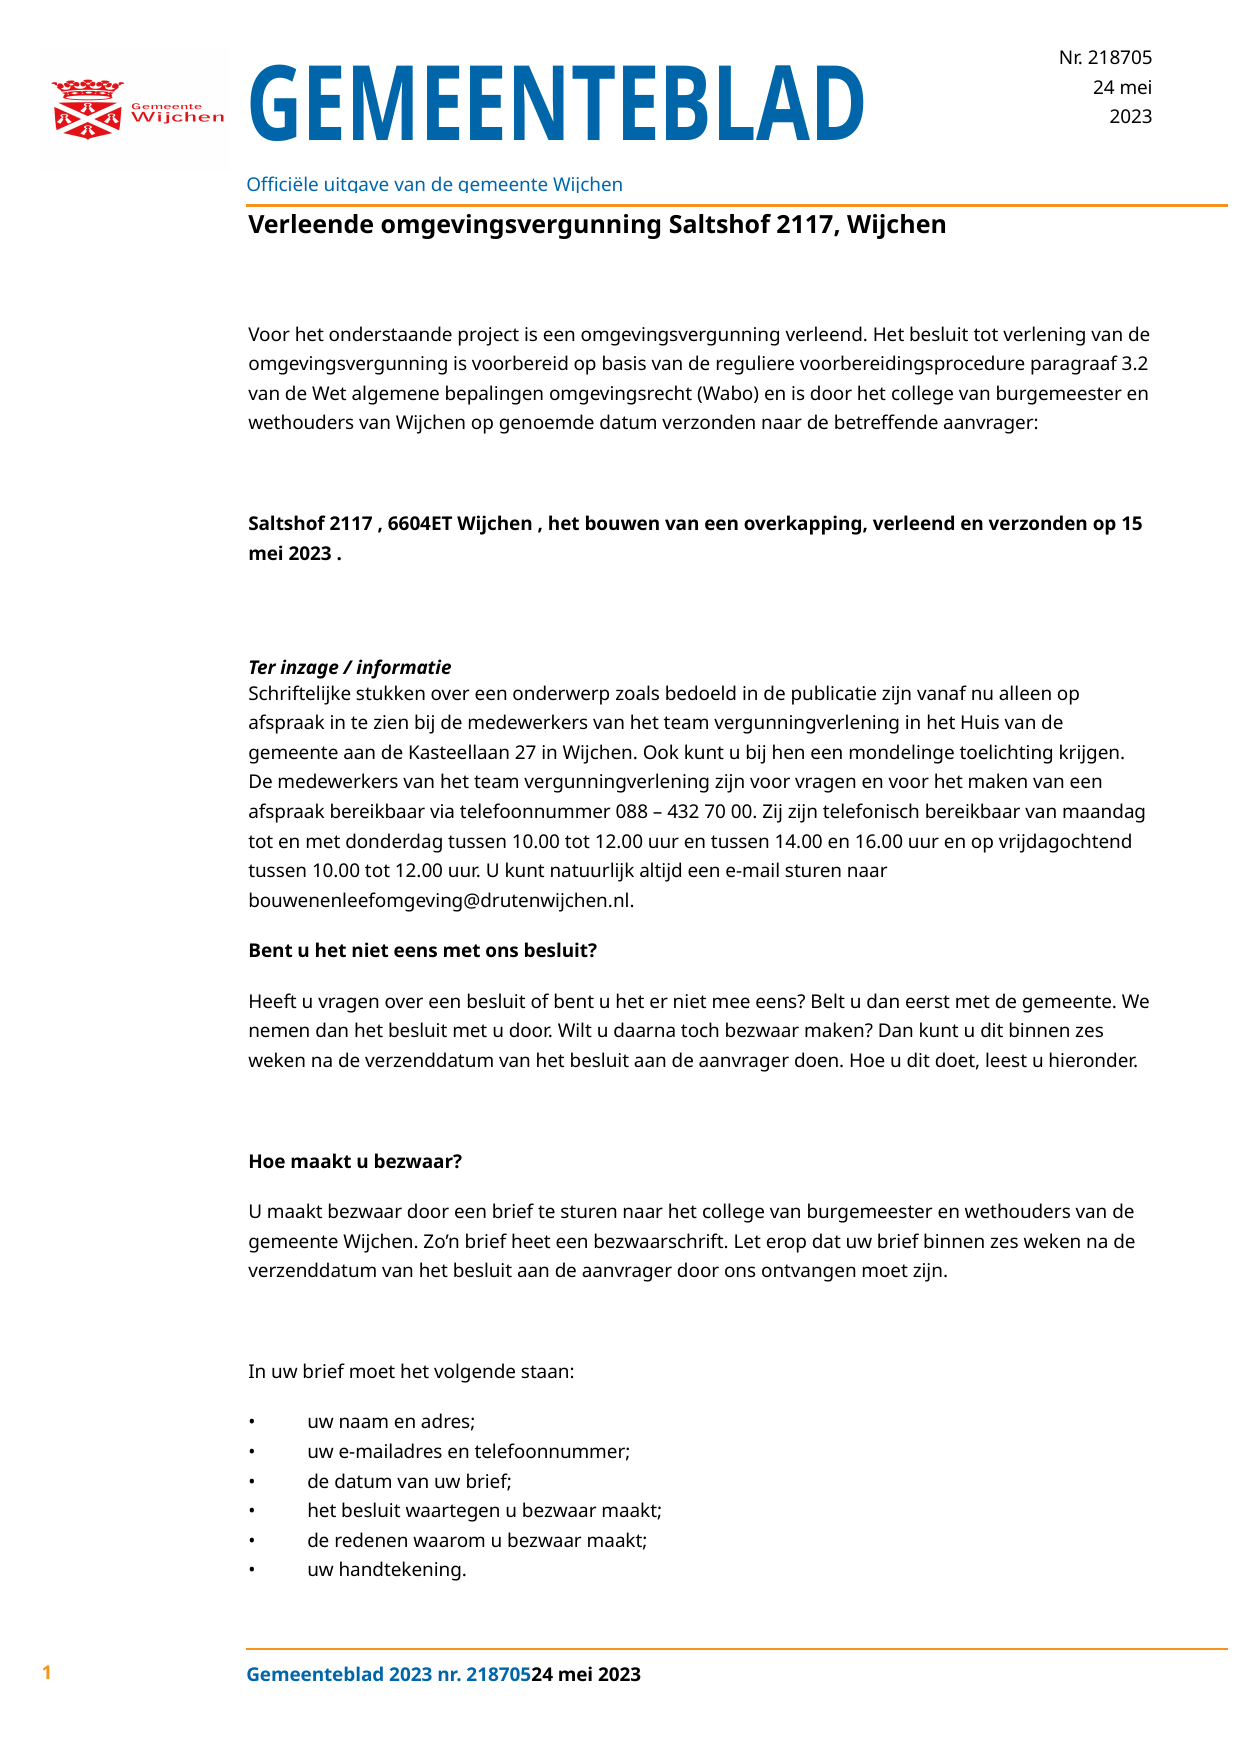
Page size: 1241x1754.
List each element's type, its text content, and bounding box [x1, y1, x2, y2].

list uw handtekening. [248, 1557, 1152, 1582]
text Verleende omgevingsvergunning Saltshof 2117, Wijchen [248, 207, 1152, 241]
text Schriftelijke stukken over een onderwerp zoals bedoeld in de publicatie zijn vanaf nu alleen op afspraak in te zien bij de medewerkers van het team vergunningverlening in het Huis van de gemeente aan de Kasteellaan 27 in Wijchen. Ook kunt u bij hen een mondelinge toelichting krijgen. De medewerkers van het team vergunningverlening zijn voor vragen en voor het maken van een afspraak bereikbaar via telefoonnummer 088 – 432 70 00. Zij zijn telefonisch bereikbaar van maandag tot en met donderdag tussen 10.00 tot 12.00 uur en tussen 14.00 en 16.00 uur en op vrijdagochtend tussen 10.00 tot 12.00 uur. U kunt natuurlijk altijd een e-mail sturen naar bouwenenleefomgeving@drutenwijchen.nl. [248, 680, 1152, 913]
list uw naam en adres; [248, 1409, 1152, 1434]
text Ter inzage / informatie [248, 654, 1152, 680]
list de datum van uw brief; [248, 1468, 1152, 1494]
list de redenen waarom u bezwaar maakt; [248, 1527, 1152, 1553]
list het besluit waartegen u bezwaar maakt; [248, 1497, 1152, 1523]
text Hoe maakt u bezwaar? [248, 1148, 1152, 1174]
text Voor het onderstaande project is een omgevingsvergunning verleend. Het besluit tot verlening van de omgevingsvergunning is voorbereid op basis van de reguliere voorbereidingsprocedure paragraaf 3.2 van de Wet algemene bepalingen omgevingsrecht (Wabo) en is door het college van burgemeester en wethouders van Wijchen op genoemde datum verzonden naar de betreffende aanvrager: [248, 321, 1152, 435]
text U maakt bezwaar door een brief te sturen naar het college van burgemeester en wethouders van de gemeente Wijchen. Zo’n brief heet een bezwaarschrift. Let erop dat uw brief binnen zes weken na de verzenddatum van het besluit aan de aanvrager door ons ontvangen moet zijn. [248, 1198, 1152, 1283]
text Bent u het niet eens met ons besluit? [248, 937, 1152, 963]
list uw e-mailadres en telefoonnummer; [248, 1438, 1152, 1464]
picture [41, 47, 231, 172]
text In uw brief moet het volgende staan: [248, 1358, 1152, 1384]
text Heeft u vragen over een besluit of bent u het er niet mee eens? Belt u dan eerst met de gemeente. We nemen dan het besluit met u door. Wilt u daarna toch bezwaar maken? Dan kunt u dit binnen zes weken na de verzenddatum van het besluit aan de aanvrager doen. Hoe u dit doet, leest u hieronder. [248, 988, 1152, 1073]
text Saltshof 2117 , 6604ET Wijchen , het bouwen van een overkapping, verleend en verzonden op 15 mei 2023 . [248, 510, 1152, 566]
